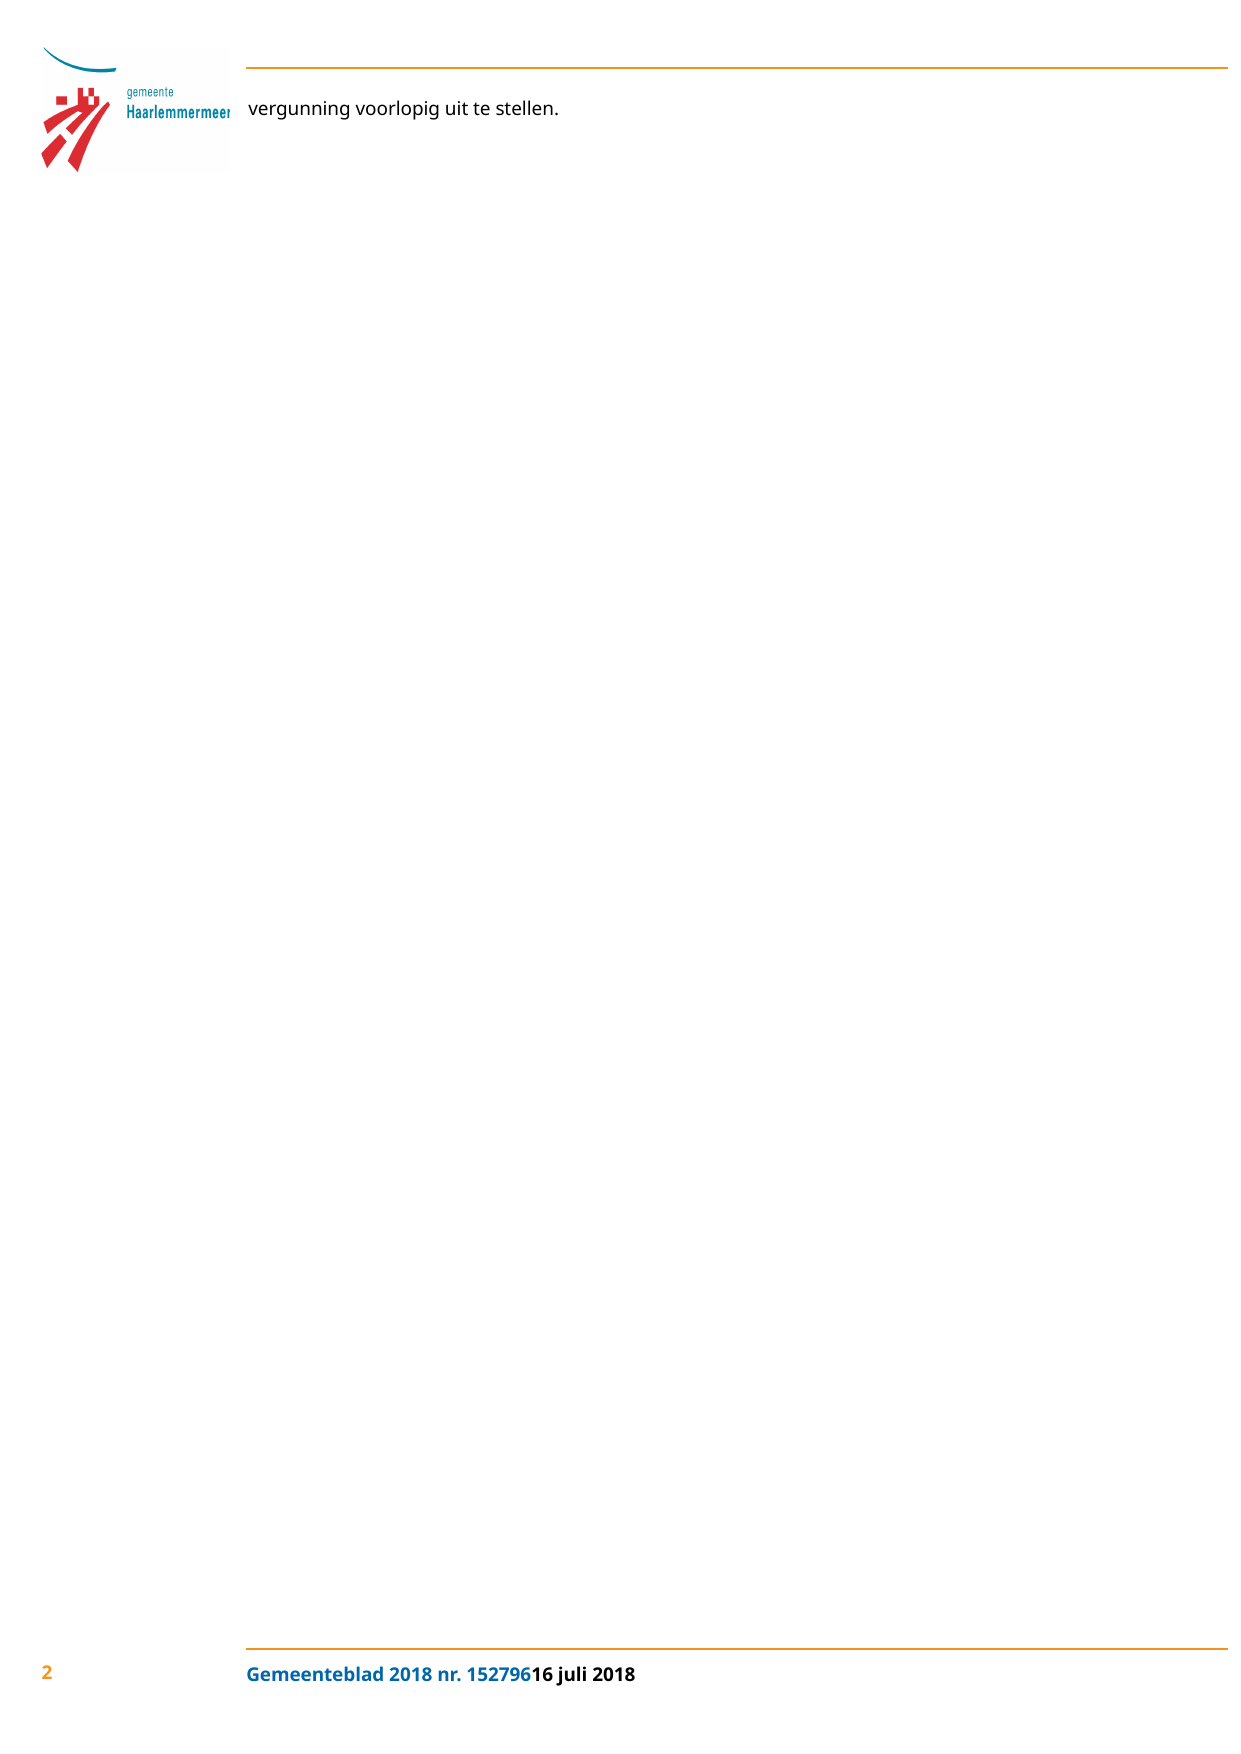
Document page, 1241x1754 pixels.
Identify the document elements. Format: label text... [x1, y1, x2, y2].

text vergunning voorlopig uit te stellen. [248, 95, 1152, 121]
picture [41, 47, 231, 172]
